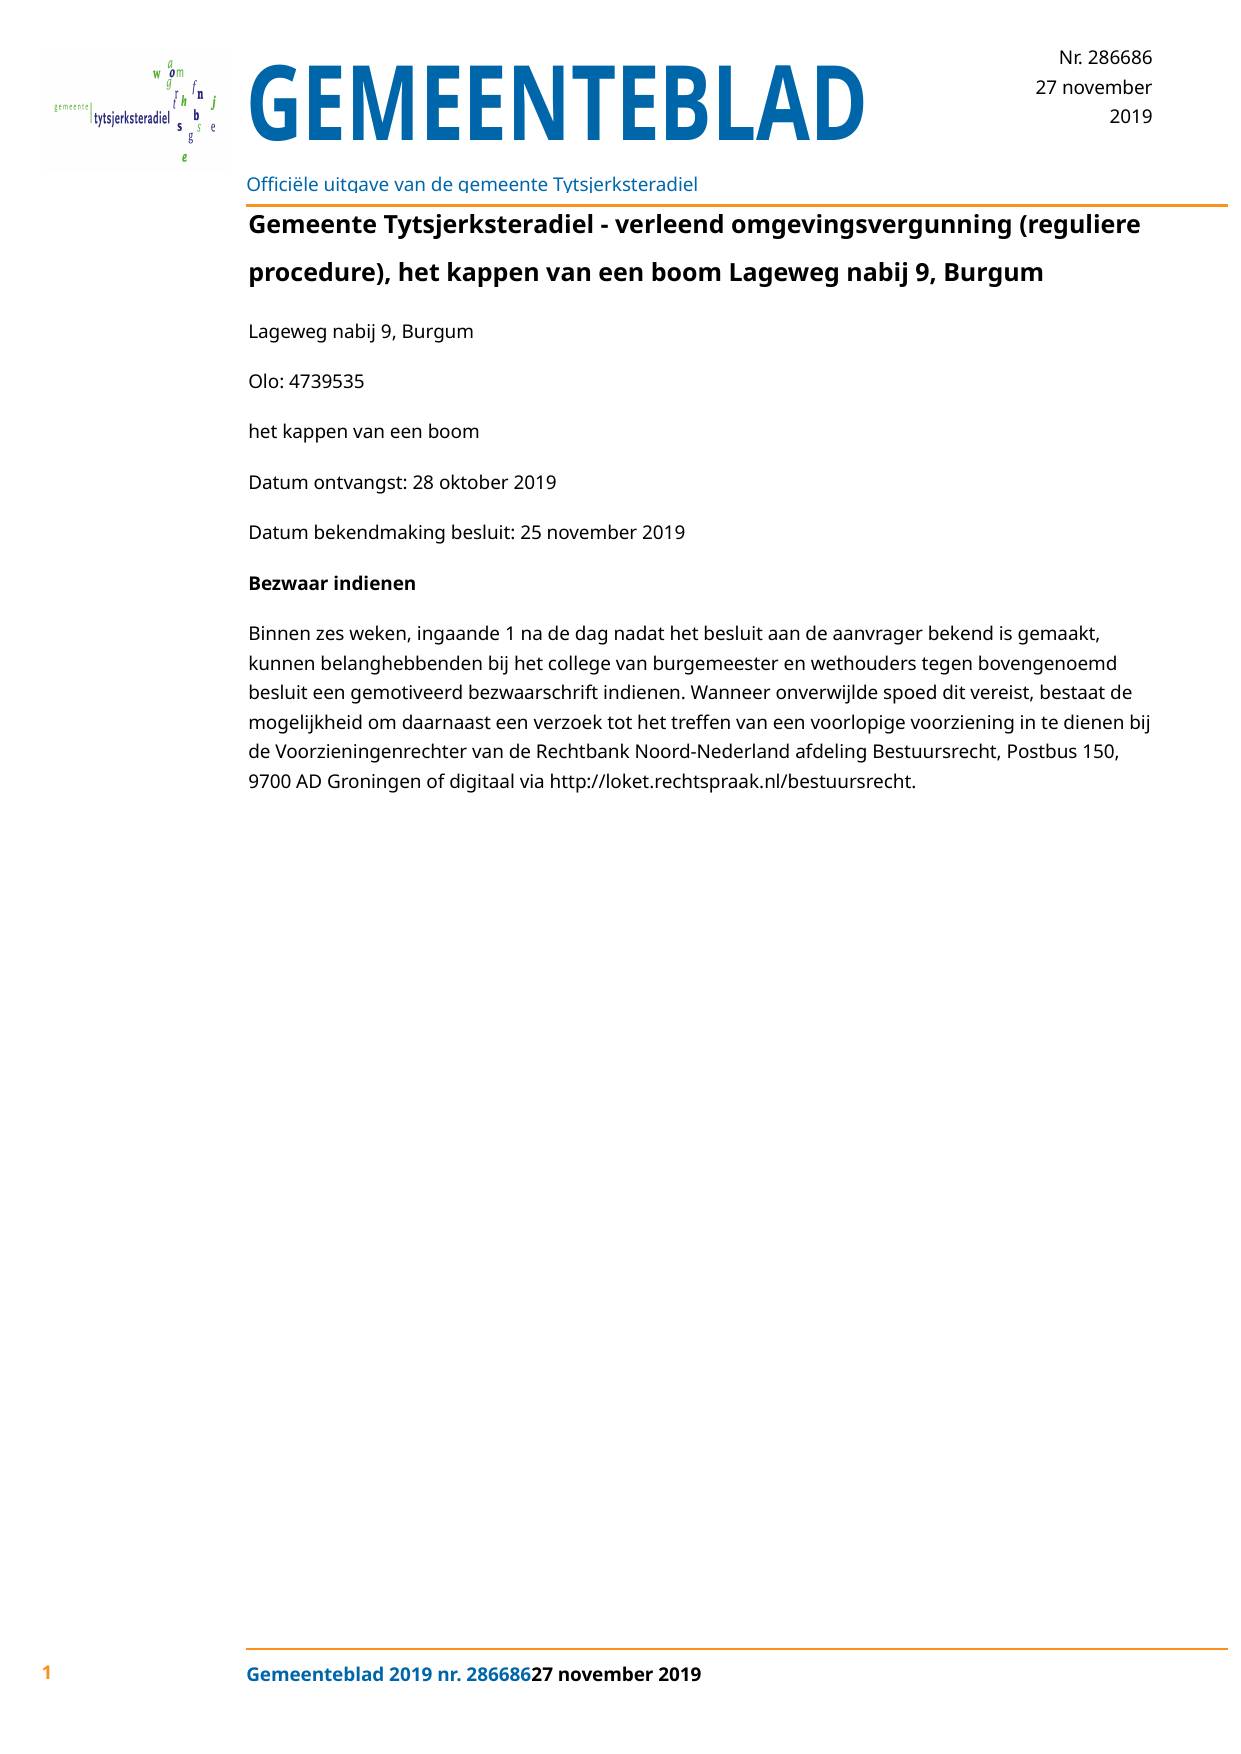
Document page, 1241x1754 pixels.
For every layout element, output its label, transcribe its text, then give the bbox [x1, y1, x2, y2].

text Datum bekendmaking besluit: 25 november 2019 [248, 519, 1152, 545]
text Binnen zes weken, ingaande 1 na de dag nadat het besluit aan de aanvrager bekend is gemaakt, kunnen belanghebbenden bij het college van burgemeester en wethouders tegen bovengenoemd besluit een gemotiveerd bezwaarschrift indienen. Wanneer onverwijlde spoed dit vereist, bestaat de mogelijkheid om daarnaast een verzoek tot het treffen van een voorlopige voorziening in te dienen bij de Voorzieningenrechter van de Rechtbank Noord-Nederland afdeling Bestuursrecht, Postbus 150, 9700 AD Groningen of digitaal via http://loket.rechtspraak.nl/bestuursrecht. [248, 620, 1152, 794]
text Gemeente Tytsjerksteradiel - verleend omgevingsvergunning (reguliere procedure), het kappen van een boom Lageweg nabij 9, Burgum [248, 207, 1152, 288]
text het kappen van een boom [248, 419, 1152, 444]
text Lageweg nabij 9, Burgum [248, 318, 1152, 344]
text Datum ontvangst: 28 oktober 2019 [248, 469, 1152, 495]
picture [41, 47, 231, 172]
text Olo: 4739535 [248, 368, 1152, 394]
text Bezwaar indienen [248, 570, 1152, 596]
